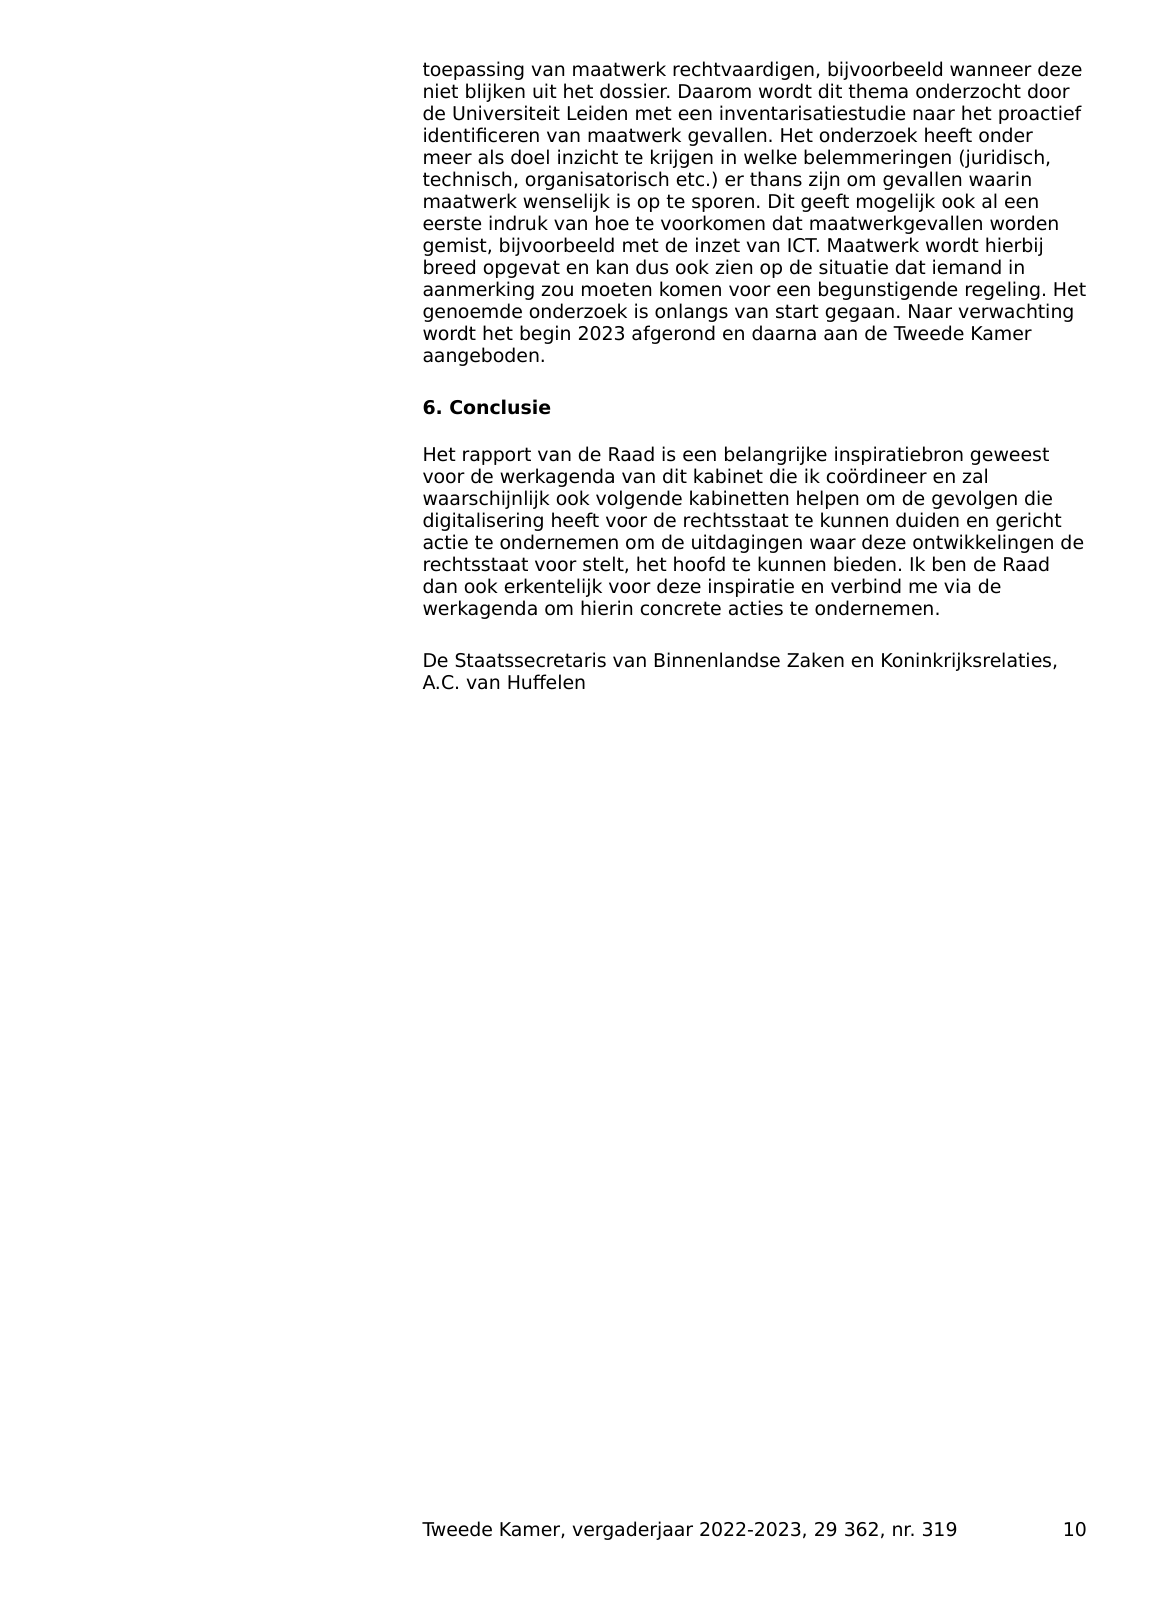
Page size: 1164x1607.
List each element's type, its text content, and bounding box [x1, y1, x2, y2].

subtitle 6. Conclusie [422, 397, 1087, 419]
text Het rapport van de Raad is een belangrijke inspiratiebron geweest voor de werkagenda van dit kabinet die ik coördineer en zal waarschijnlijk ook volgende kabinetten helpen om de gevolgen die digitalisering heeft voor de rechtsstaat te kunnen duiden en gericht actie te ondernemen om de uitdagingen waar deze ontwikkelingen de rechtsstaat voor stelt, het hoofd te kunnen bieden. Ik ben de Raad dan ook erkentelijk voor deze inspiratie en verbind me via de werkagenda om hierin concrete acties te ondernemen. [422, 444, 1087, 619]
text De Staatssecretaris van Binnenlandse Zaken en Koninkrijksrelaties, A.C. van Huffelen [422, 649, 1087, 693]
text toepassing van maatwerk rechtvaardigen, bijvoorbeeld wanneer deze niet blijken uit het dossier. Daarom wordt dit thema onderzocht door de Universiteit Leiden met een inventarisatiestudie naar het proactief identificeren van maatwerk gevallen. Het onderzoek heeft onder meer als doel inzicht te krijgen in welke belemmeringen (juridisch, technisch, organisatorisch etc.) er thans zijn om gevallen waarin maatwerk wenselijk is op te sporen. Dit geeft mogelijk ook al een eerste indruk van hoe te voorkomen dat maatwerkgevallen worden gemist, bijvoorbeeld met de inzet van ICT. Maatwerk wordt hierbij breed opgevat en kan dus ook zien op de situatie dat iemand in aanmerking zou moeten komen voor een begunstigende regeling. Het genoemde onderzoek is onlangs van start gegaan. Naar verwachting wordt het begin 2023 afgerond en daarna aan de Tweede Kamer aangeboden. [422, 59, 1087, 367]
